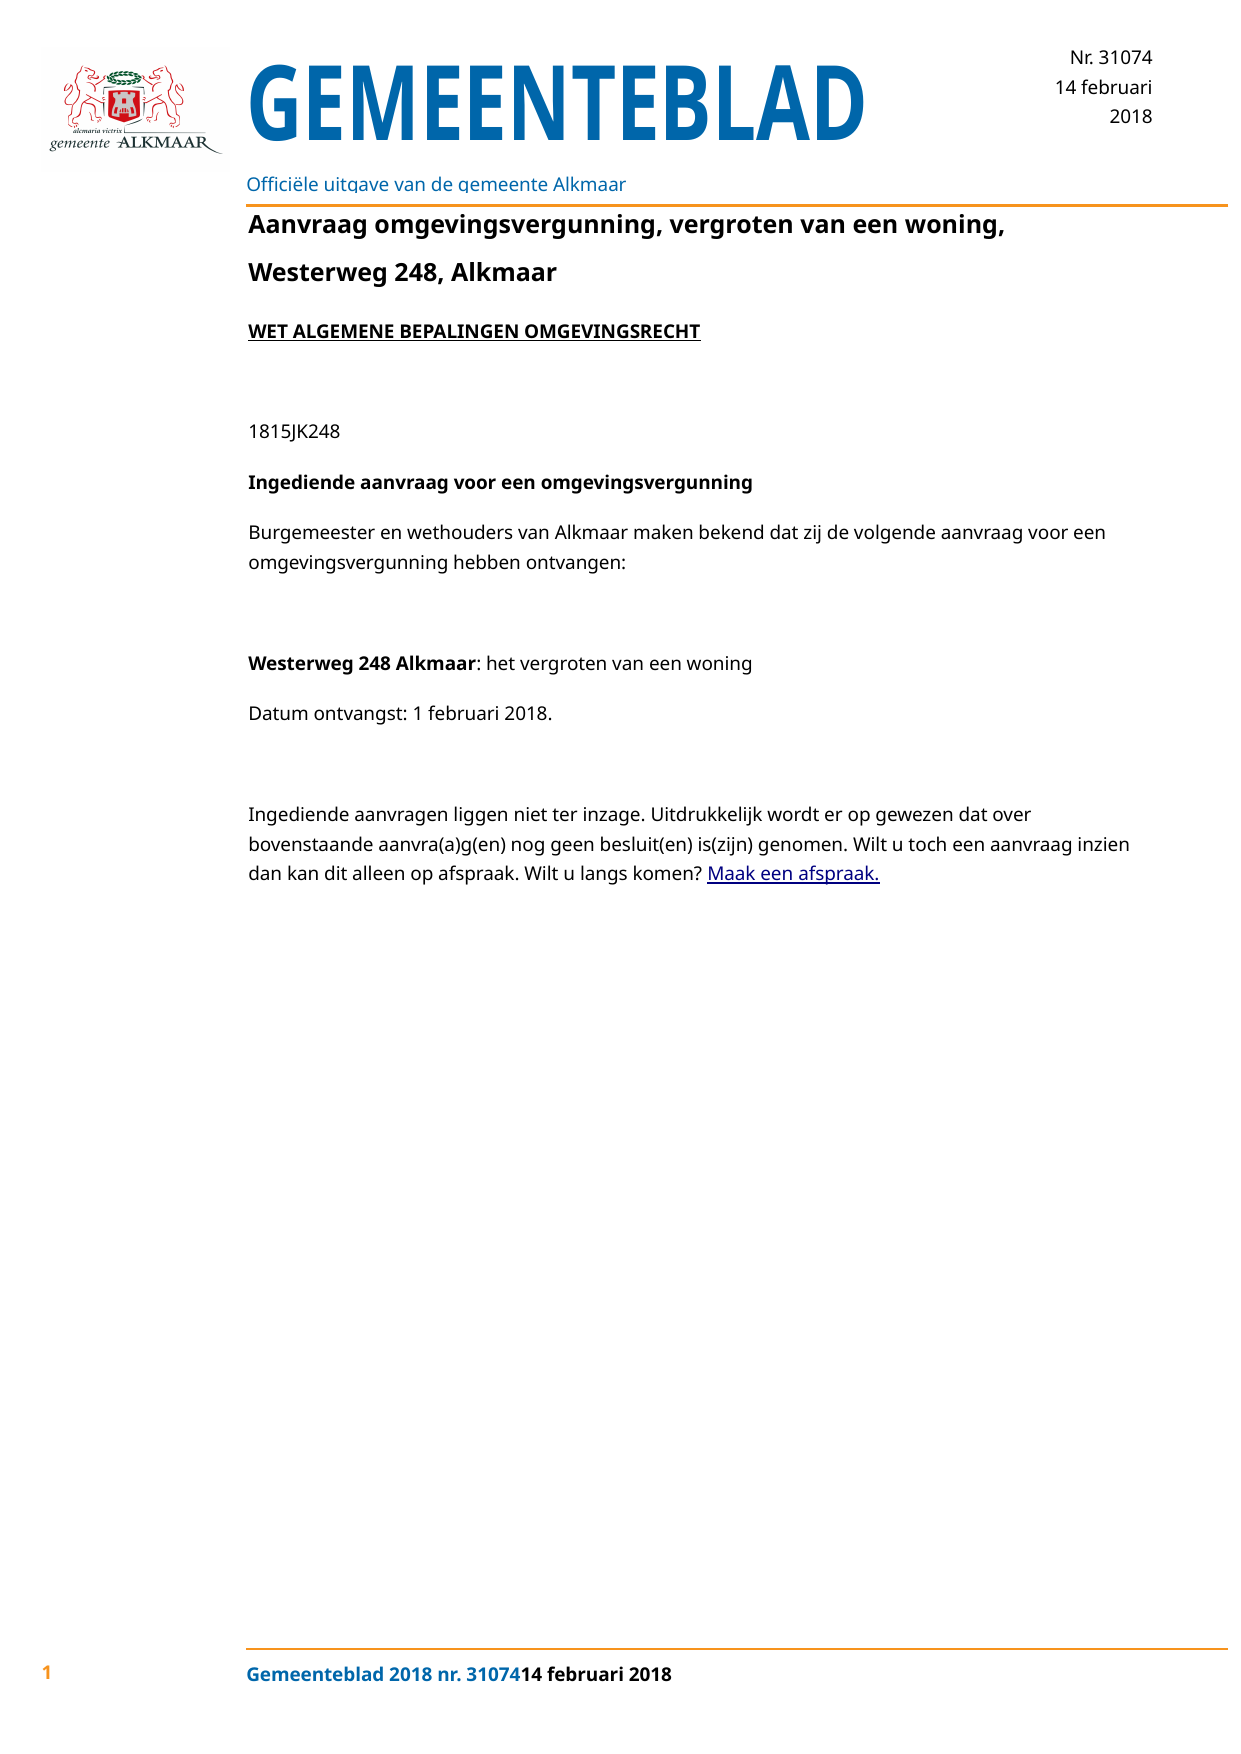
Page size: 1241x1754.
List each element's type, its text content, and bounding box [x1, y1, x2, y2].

text WET ALGEMENE BEPALINGEN OMGEVINGSRECHT [248, 318, 1152, 344]
text 1815JK248 [248, 419, 1152, 444]
text Ingediende aanvraag voor een omgevingsvergunning [248, 469, 1152, 495]
text Westerweg 248 Alkmaar: het vergroten van een woning [248, 650, 1152, 676]
text Ingediende aanvragen liggen niet ter inzage. Uitdrukkelijk wordt er op gewezen dat over bovenstaande aanvra(a)g(en) nog geen besluit(en) is(zijn) genomen. Wilt u toch een aanvraag inzien dan kan dit alleen op afspraak. Wilt u langs komen? Maak een afspraak. [248, 801, 1152, 886]
text Aanvraag omgevingsvergunning, vergroten van een woning, Westerweg 248, Alkmaar [248, 207, 1152, 288]
picture [41, 47, 231, 172]
text Datum ontvangst: 1 februari 2018. [248, 700, 1152, 726]
text Burgemeester en wethouders van Alkmaar maken bekend dat zij de volgende aanvraag voor een omgevingsvergunning hebben ontvangen: [248, 519, 1152, 575]
